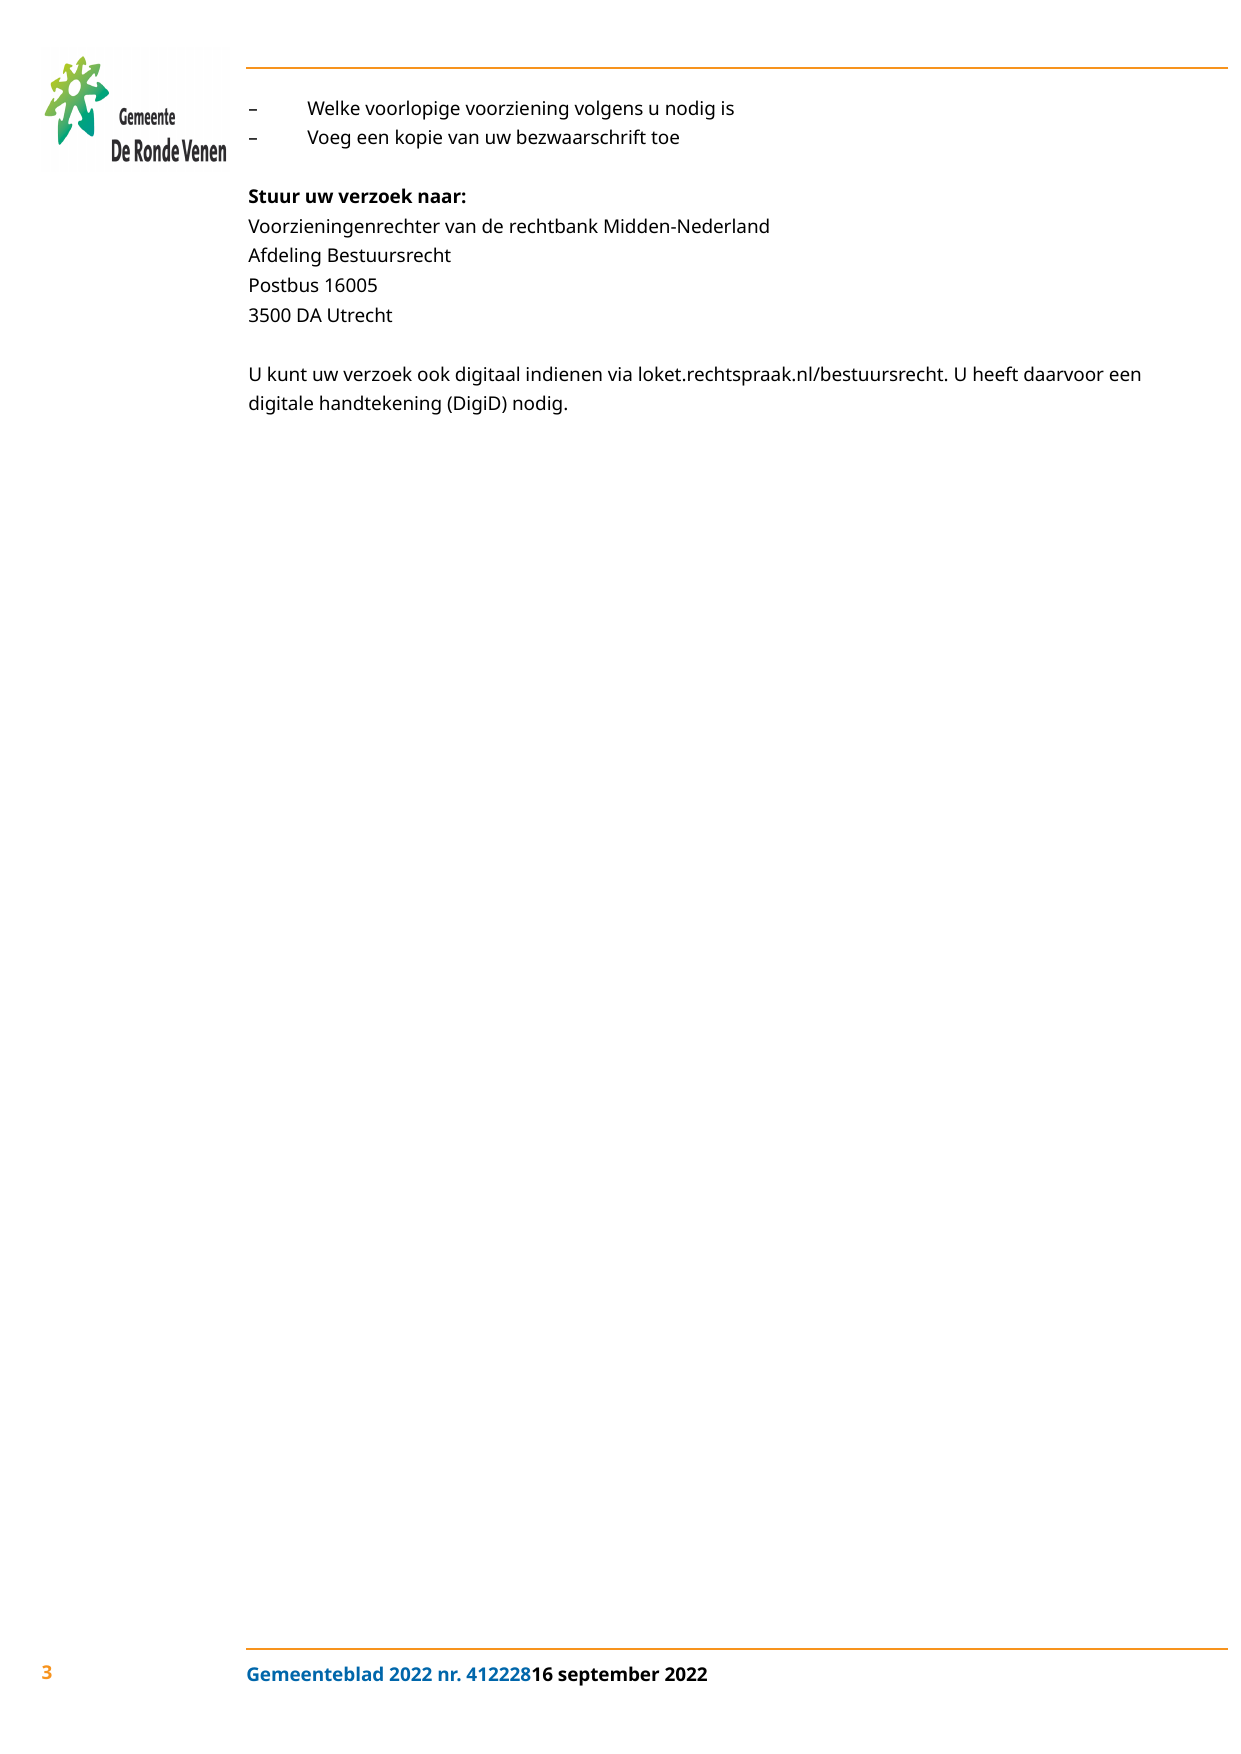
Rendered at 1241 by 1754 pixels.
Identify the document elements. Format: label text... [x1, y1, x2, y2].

list Welke voorlopige voorziening volgens u nodig is [248, 95, 1152, 121]
text Stuur uw verzoek naar: [248, 183, 1152, 209]
picture [41, 47, 231, 172]
text 3500 DA Utrecht [248, 302, 1152, 328]
text Postbus 16005 [248, 272, 1152, 298]
text Afdeling Bestuursrecht [248, 243, 1152, 268]
text U kunt uw verzoek ook digitaal indienen via loket.rechtspraak.nl/bestuursrecht. U heeft daarvoor een digitale handtekening (DigiD) nodig. [248, 361, 1152, 416]
list Voeg een kopie van uw bezwaarschrift toe [248, 124, 1152, 150]
text Voorzieningenrechter van de rechtbank Midden-Nederland [248, 213, 1152, 239]
